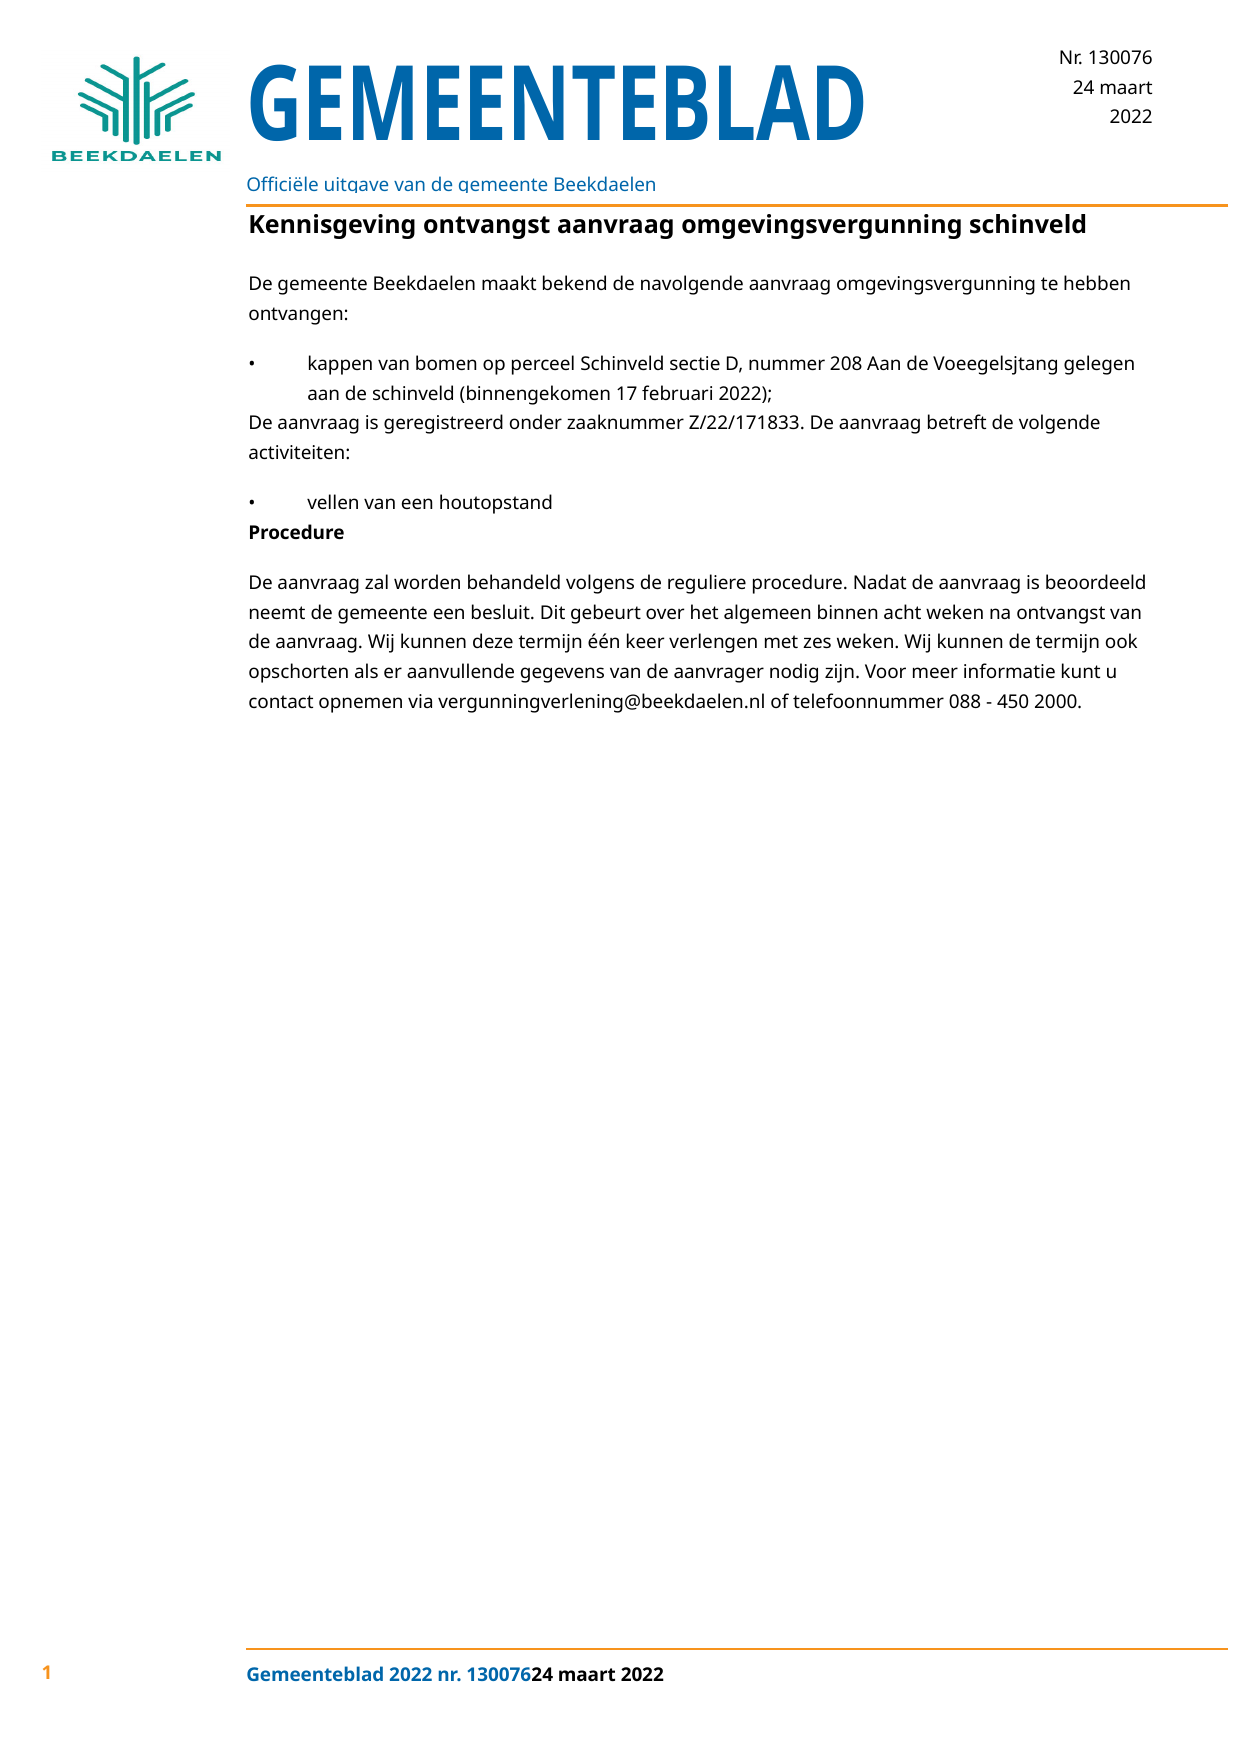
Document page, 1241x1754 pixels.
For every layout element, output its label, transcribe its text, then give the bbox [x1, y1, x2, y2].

text De aanvraag is geregistreerd onder zaaknummer Z/22/171833. De aanvraag betreft de volgende activiteiten: [248, 409, 1152, 465]
list vellen van een houtopstand [248, 489, 1152, 515]
list kappen van bomen op perceel Schinveld sectie D, nummer 208 Aan de Voeegelsjtang gelegen aan de schinveld (binnengekomen 17 februari 2022); [248, 350, 1152, 406]
text De gemeente Beekdaelen maakt bekend de navolgende aanvraag omgevingsvergunning te hebben ontvangen: [248, 270, 1152, 326]
text Procedure [248, 519, 1152, 545]
text Kennisgeving ontvangst aanvraag omgevingsvergunning schinveld [248, 207, 1152, 241]
picture [41, 47, 231, 172]
text De aanvraag zal worden behandeld volgens de reguliere procedure. Nadat de aanvraag is beoordeeld neemt de gemeente een besluit. Dit gebeurt over het algemeen binnen acht weken na ontvangst van de aanvraag. Wij kunnen deze termijn één keer verlengen met zes weken. Wij kunnen de termijn ook opschorten als er aanvullende gegevens van de aanvrager nodig zijn. Voor meer informatie kunt u contact opnemen via vergunningverlening@beekdaelen.nl of telefoonnummer 088 - 450 2000. [248, 569, 1152, 713]
